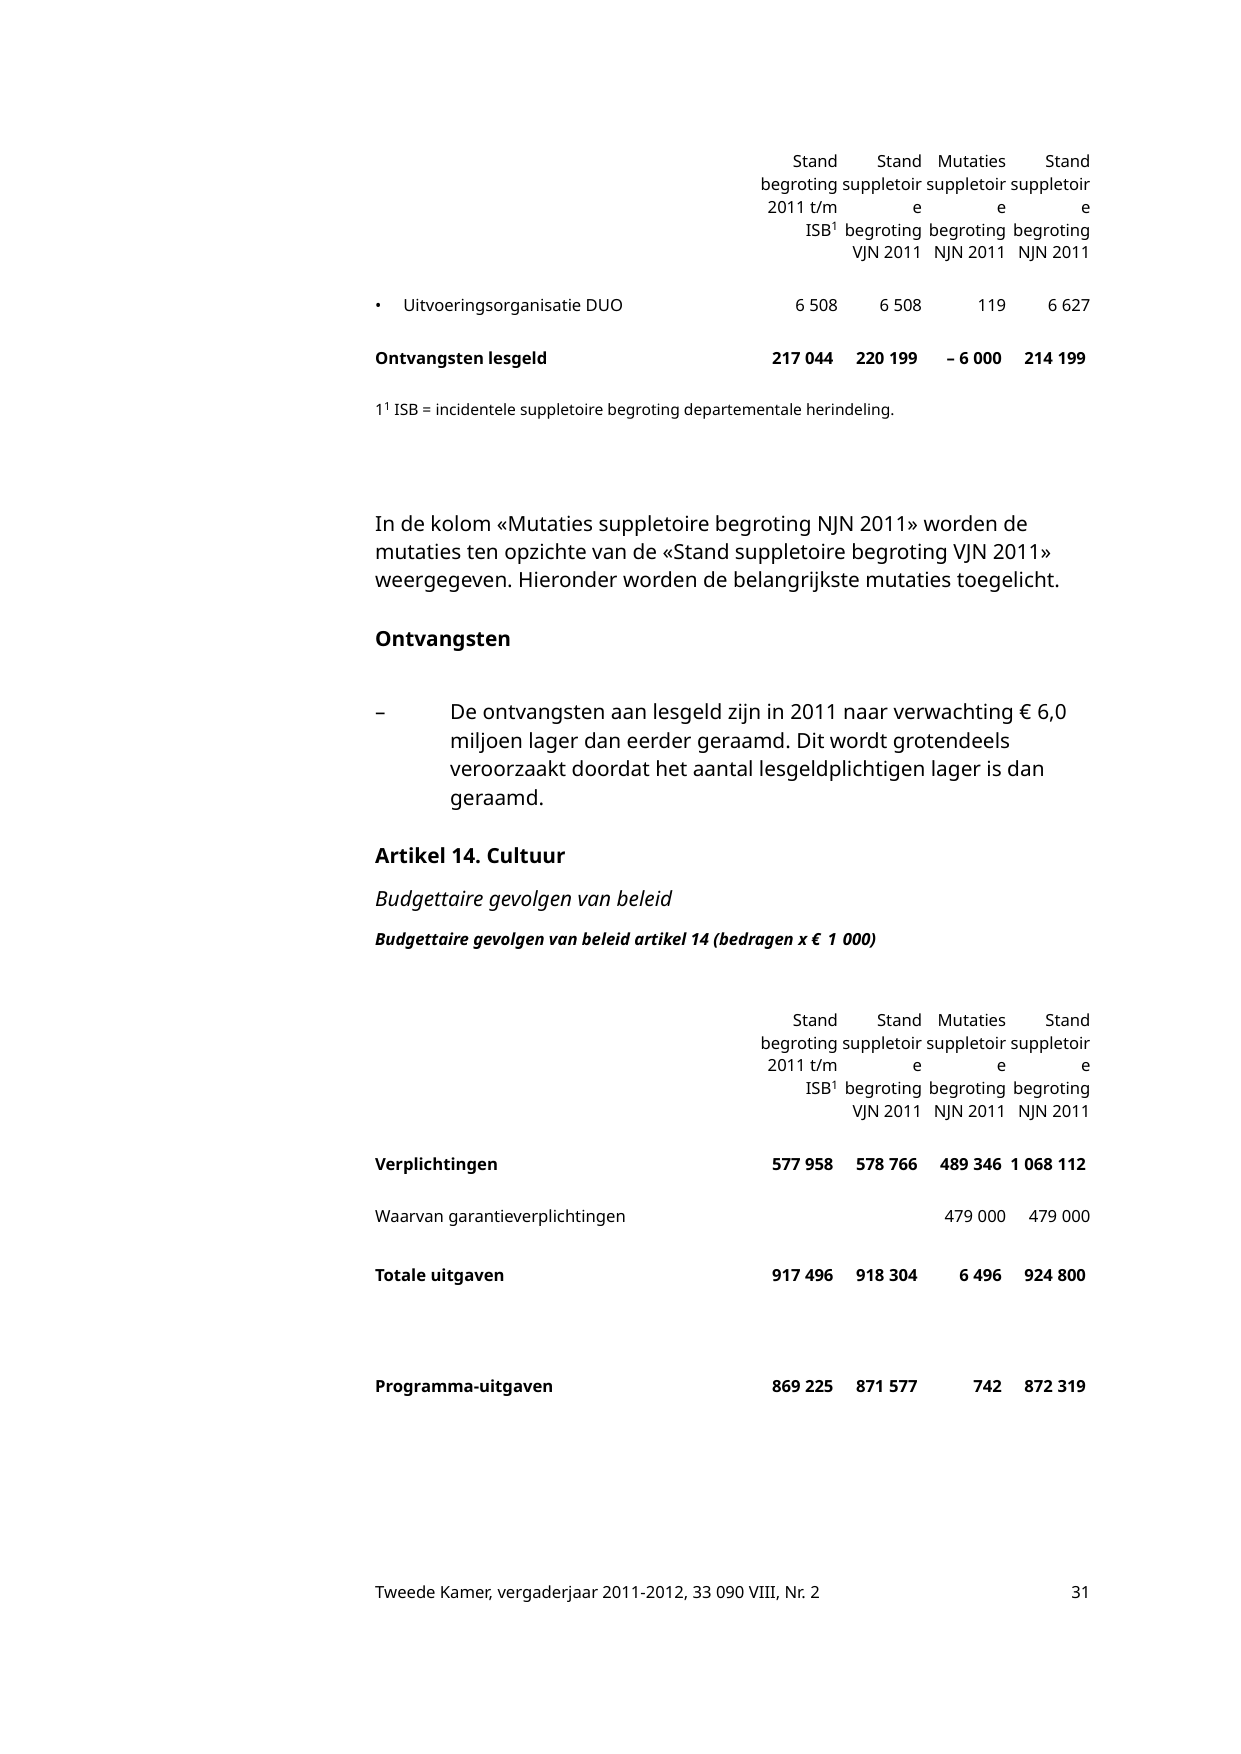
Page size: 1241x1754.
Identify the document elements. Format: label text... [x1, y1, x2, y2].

table_header Stand suppletoire begroting VJN 2011 [838, 150, 922, 293]
table_cell 6 508 [754, 294, 838, 346]
table_cell Waarvan garantieverplichtingen [375, 1205, 753, 1263]
table_cell [922, 1316, 1006, 1374]
table_cell [838, 1205, 922, 1263]
table_cell 119 [922, 294, 1006, 346]
table_cell Programma-uitgaven [375, 1375, 753, 1427]
table_header Stand suppletoire begroting VJN 2011 [838, 1009, 922, 1152]
table_cell [838, 1316, 922, 1374]
table_cell 479 000 [1006, 1205, 1090, 1263]
table_cell 214 199 [1006, 346, 1090, 399]
table_cell [375, 1316, 403, 1374]
table_cell 1 068 112 [1006, 1152, 1090, 1205]
table_cell 217 044 [754, 346, 838, 399]
table_header Stand suppletoire begroting NJN 2011 [1006, 1009, 1090, 1152]
table_cell [403, 1427, 753, 1486]
table_cell [375, 1427, 403, 1486]
table_cell 479 000 [922, 1205, 1006, 1263]
table_cell Ontvangsten lesgeld [375, 346, 753, 399]
table_cell 742 [922, 1375, 1006, 1427]
table_cell – 6 000 [922, 346, 1006, 399]
table_cell Verplichtingen [375, 1152, 753, 1205]
text Artikel 14. Cultuur [375, 841, 1090, 869]
table_cell [754, 1205, 838, 1263]
table_cell [754, 1427, 838, 1486]
table_cell 489 346 [922, 1152, 1006, 1205]
table_cell 6 627 [1006, 294, 1090, 346]
table_cell [1006, 1427, 1090, 1486]
table_cell 577 958 [754, 1152, 838, 1205]
text Budgettaire gevolgen van beleid artikel 14 (bedragen x € 1 000) [375, 928, 1090, 951]
table_cell 924 800 [1006, 1263, 1090, 1316]
table_cell 220 199 [838, 346, 922, 399]
table_cell 578 766 [838, 1152, 922, 1205]
table_cell 11 ISB = incidentele suppletoire begroting departementale herindeling. [375, 399, 1090, 450]
table_header [375, 150, 403, 293]
table_header Stand suppletoire begroting NJN 2011 [1006, 150, 1090, 293]
text In de kolom «Mutaties suppletoire begroting NJN 2011» worden de mutaties ten opzichte van de «Stand suppletoire begroting VJN 2011» weergegeven. Hieronder worden de belangrijkste mutaties toegelicht. [375, 509, 1090, 594]
table_cell [1006, 1316, 1090, 1374]
table_header Mutaties suppletoire begroting NJN 2011 [922, 150, 1006, 293]
table_header [403, 1009, 753, 1152]
text Ontvangsten [375, 624, 1090, 652]
table_cell Totale uitgaven [375, 1263, 753, 1316]
table_cell 917 496 [754, 1263, 838, 1316]
table_header Stand begroting 2011 t/m ISB1 [754, 1009, 838, 1152]
table_cell [754, 1316, 838, 1374]
table_cell 918 304 [838, 1263, 922, 1316]
table_cell [838, 1427, 922, 1486]
table_cell 6 496 [922, 1263, 1006, 1316]
table_header [403, 150, 753, 293]
table_header [375, 1009, 403, 1152]
table_cell 872 319 [1006, 1375, 1090, 1427]
table_cell Uitvoeringsorganisatie DUO [403, 294, 753, 346]
table_cell 6 508 [838, 294, 922, 346]
table_cell [922, 1427, 1006, 1486]
table_cell 871 577 [838, 1375, 922, 1427]
table_cell • [375, 294, 403, 346]
table_cell 869 225 [754, 1375, 838, 1427]
list De ontvangsten aan lesgeld zijn in 2011 naar verwachting € 6,0 miljoen lager dan eerder geraamd. Dit wordt grotendeels veroorzaakt doordat het aantal lesgeldplichtigen lager is dan geraamd. [375, 697, 1090, 811]
table_header Stand begroting 2011 t/m ISB1 [754, 150, 838, 293]
text Budgettaire gevolgen van beleid [375, 884, 1090, 913]
table_cell [403, 1316, 753, 1374]
table_header Mutaties suppletoire begroting NJN 2011 [922, 1009, 1006, 1152]
